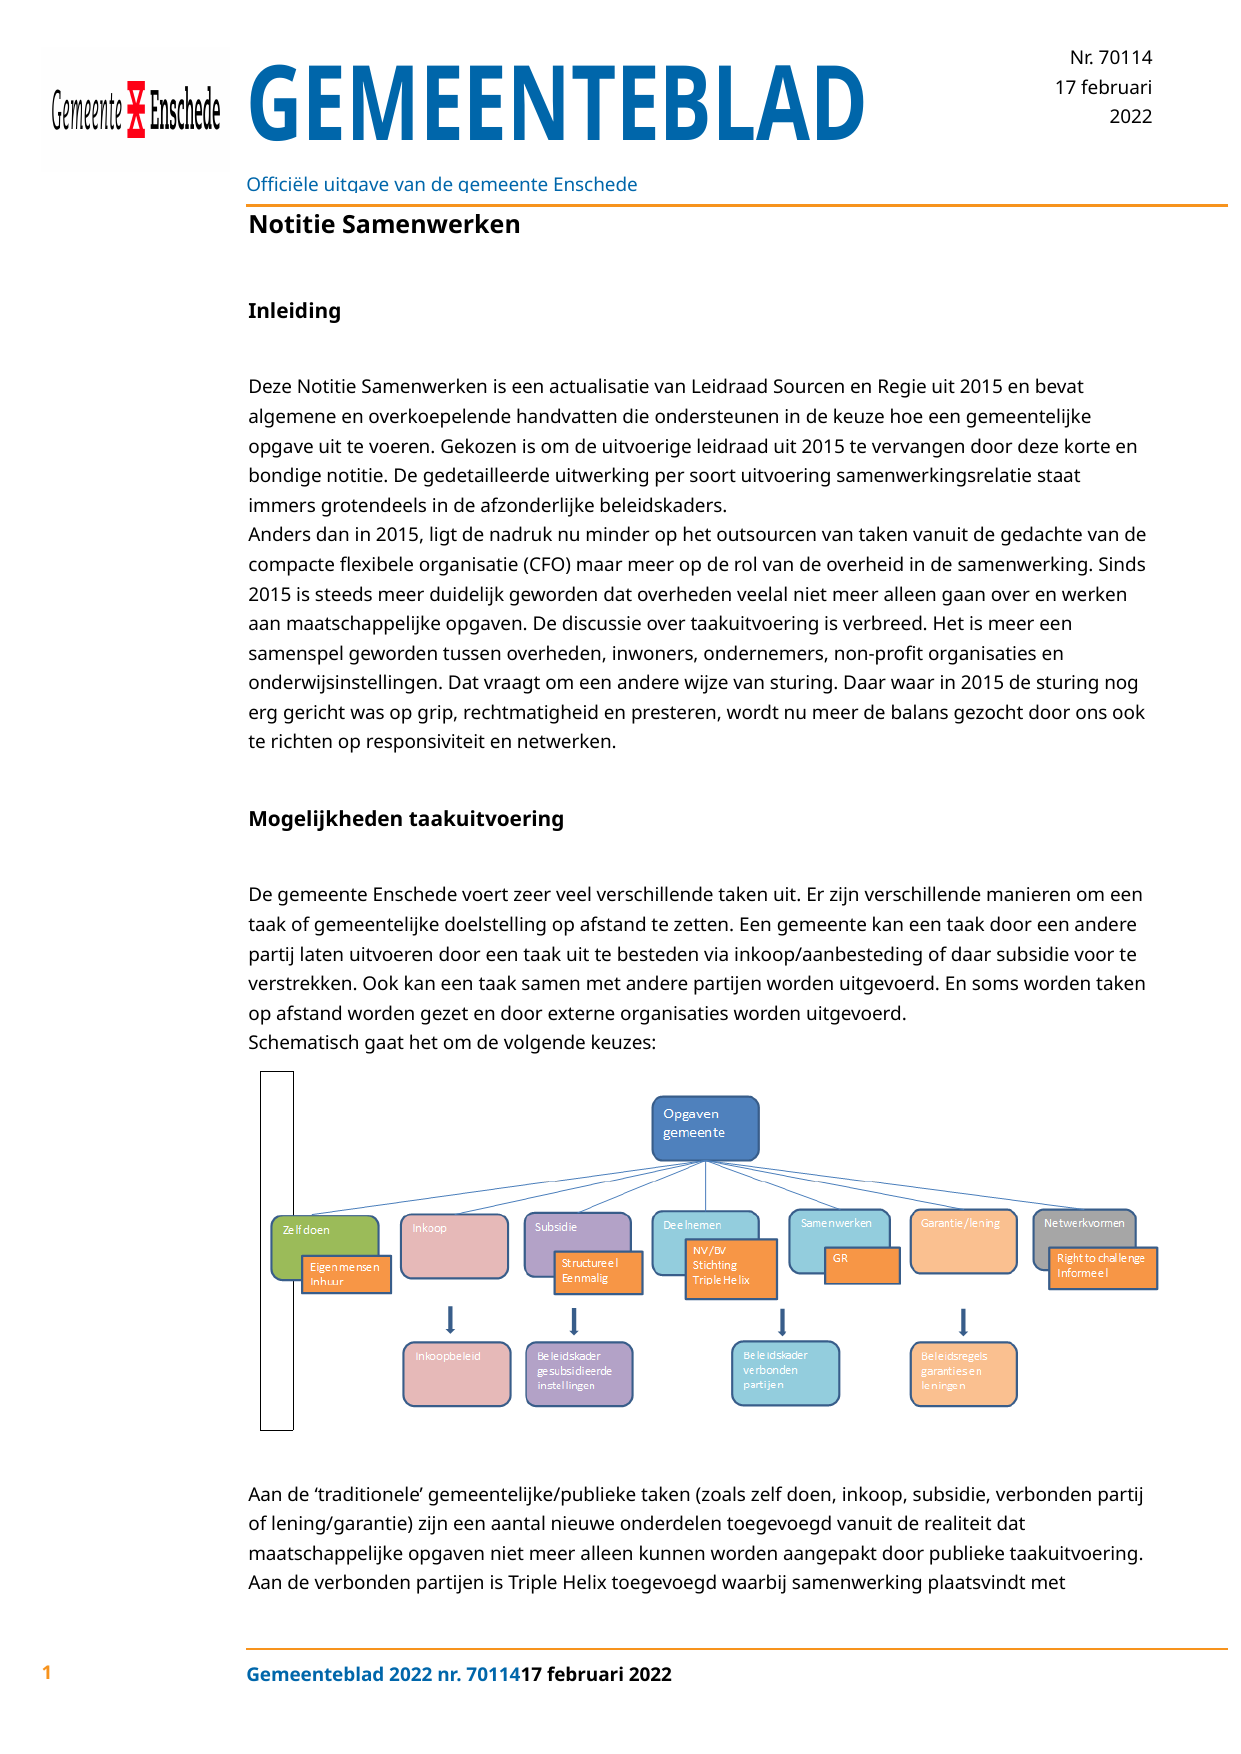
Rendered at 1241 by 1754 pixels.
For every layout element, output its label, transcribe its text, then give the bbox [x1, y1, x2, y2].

text Aan de verbonden partijen is Triple Helix toegevoegd waarbij samenwerking plaatsvindt met [248, 1569, 1152, 1595]
text Schematisch gaat het om de volgende keuzes: [248, 1029, 1152, 1055]
text Notitie Samenwerken [248, 207, 1152, 241]
picture [268, 1080, 1173, 1421]
text Aan de ‘traditionele’ gemeentelijke/publieke taken (zoals zelf doen, inkoop, subsidie, verbonden partij of lening/garantie) zijn een aantal nieuwe onderdelen toegevoegd vanuit de realiteit dat maatschappelijke opgaven niet meer alleen kunnen worden aangepakt door publieke taakuitvoering. [248, 1481, 1152, 1566]
text Inleiding [248, 296, 1152, 324]
text Mogelijkheden taakuitvoering [248, 804, 1152, 832]
text De gemeente Enschede voert zeer veel verschillende taken uit. Er zijn verschillende manieren om een taak of gemeentelijke doelstelling op afstand te zetten. Een gemeente kan een taak door een andere partij laten uitvoeren door een taak uit te besteden via inkoop/aanbesteding of daar subsidie voor te verstrekken. Ook kan een taak samen met andere partijen worden uitgevoerd. En soms worden taken op afstand worden gezet en door externe organisaties worden uitgevoerd. [248, 882, 1152, 1026]
text Deze Notitie Samenwerken is een actualisatie van Leidraad Sourcen en Regie uit 2015 en bevat algemene en overkoepelende handvatten die ondersteunen in de keuze hoe een gemeentelijke opgave uit te voeren. Gekozen is om de uitvoerige leidraad uit 2015 te vervangen door deze korte en bondige notitie. De gedetailleerde uitwerking per soort uitvoering samenwerkingsrelatie staat immers grotendeels in de afzonderlijke beleidskaders. [248, 374, 1152, 518]
picture [41, 47, 231, 172]
text Anders dan in 2015, ligt de nadruk nu minder op het outsourcen van taken vanuit de gedachte van de compacte flexibele organisatie (CFO) maar meer op de rol van de overheid in de samenwerking. Sinds 2015 is steeds meer duidelijk geworden dat overheden veelal niet meer alleen gaan over en werken aan maatschappelijke opgaven. De discussie over taakuitvoering is verbreed. Het is meer een samenspel geworden tussen overheden, inwoners, ondernemers, non-profit organisaties en onderwijsinstellingen. Dat vraagt om een andere wijze van sturing. Daar waar in 2015 de sturing nog erg gericht was op grip, rechtmatigheid en presteren, wordt nu meer de balans gezocht door ons ook te richten op responsiviteit en netwerken. [248, 522, 1152, 754]
